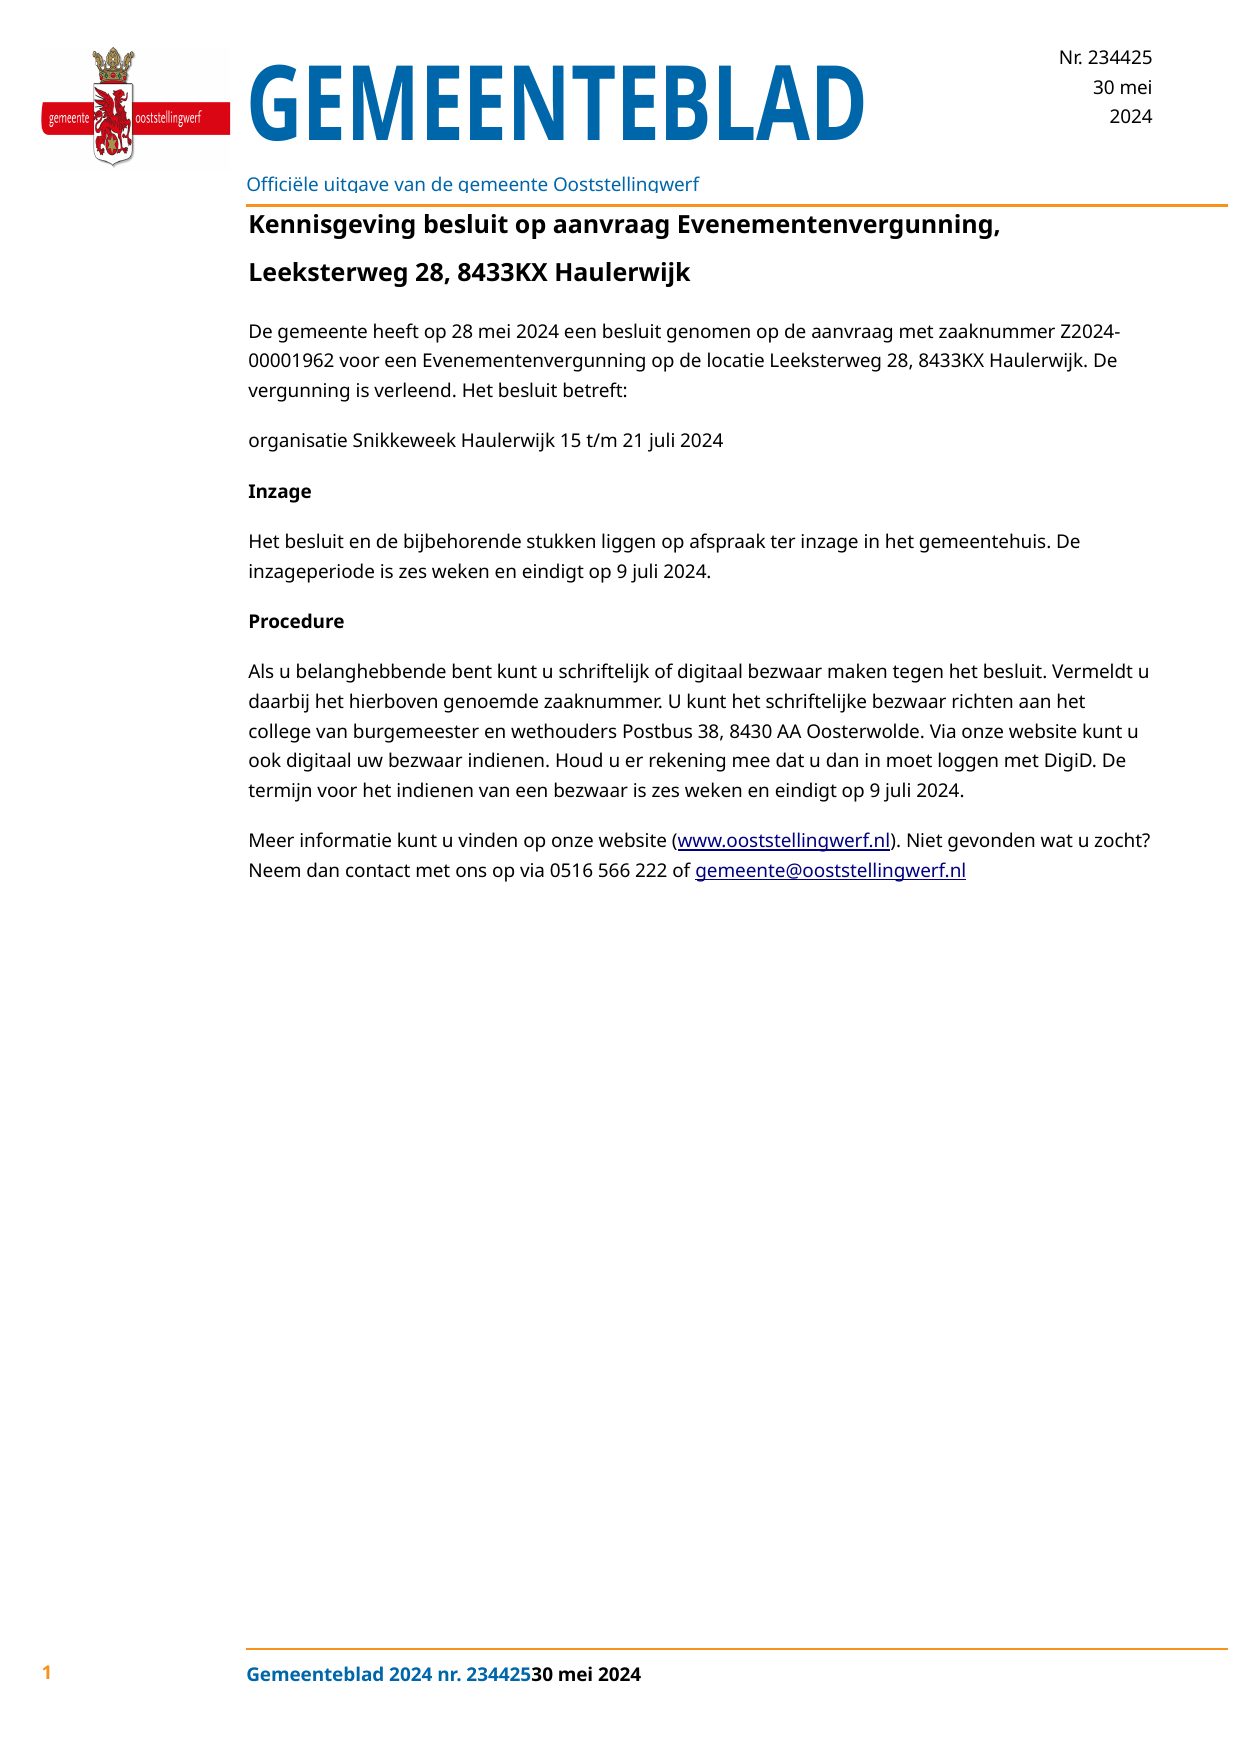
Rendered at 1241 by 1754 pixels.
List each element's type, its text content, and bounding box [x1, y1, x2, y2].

picture [41, 47, 231, 172]
text Procedure [248, 608, 1152, 634]
text Meer informatie kunt u vinden op onze website (www.ooststellingwerf.nl). Niet gevonden wat u zocht? Neem dan contact met ons op via 0516 566 222 of gemeente@ooststellingwerf.nl [248, 827, 1152, 883]
text Kennisgeving besluit op aanvraag Evenementenvergunning, Leeksterweg 28, 8433KX Haulerwijk [248, 207, 1152, 288]
text Als u belanghebbende bent kunt u schriftelijk of digitaal bezwaar maken tegen het besluit. Vermeldt u daarbij het hierboven genoemde zaaknummer. U kunt het schriftelijke bezwaar richten aan het college van burgemeester en wethouders Postbus 38, 8430 AA Oosterwolde. Via onze website kunt u ook digitaal uw bezwaar indienen. Houd u er rekening mee dat u dan in moet loggen met DigiD. De termijn voor het indienen van een bezwaar is zes weken en eindigt op 9 juli 2024. [248, 659, 1152, 803]
text Het besluit en de bijbehorende stukken liggen op afspraak ter inzage in het gemeentehuis. De inzageperiode is zes weken en eindigt op 9 juli 2024. [248, 528, 1152, 584]
text Inzage [248, 478, 1152, 504]
text De gemeente heeft op 28 mei 2024 een besluit genomen op de aanvraag met zaaknummer Z2024-00001962 voor een Evenementenvergunning op de locatie Leeksterweg 28, 8433KX Haulerwijk. De vergunning is verleend. Het besluit betreft: [248, 318, 1152, 403]
text organisatie Snikkeweek Haulerwijk 15 t/m 21 juli 2024 [248, 427, 1152, 453]
